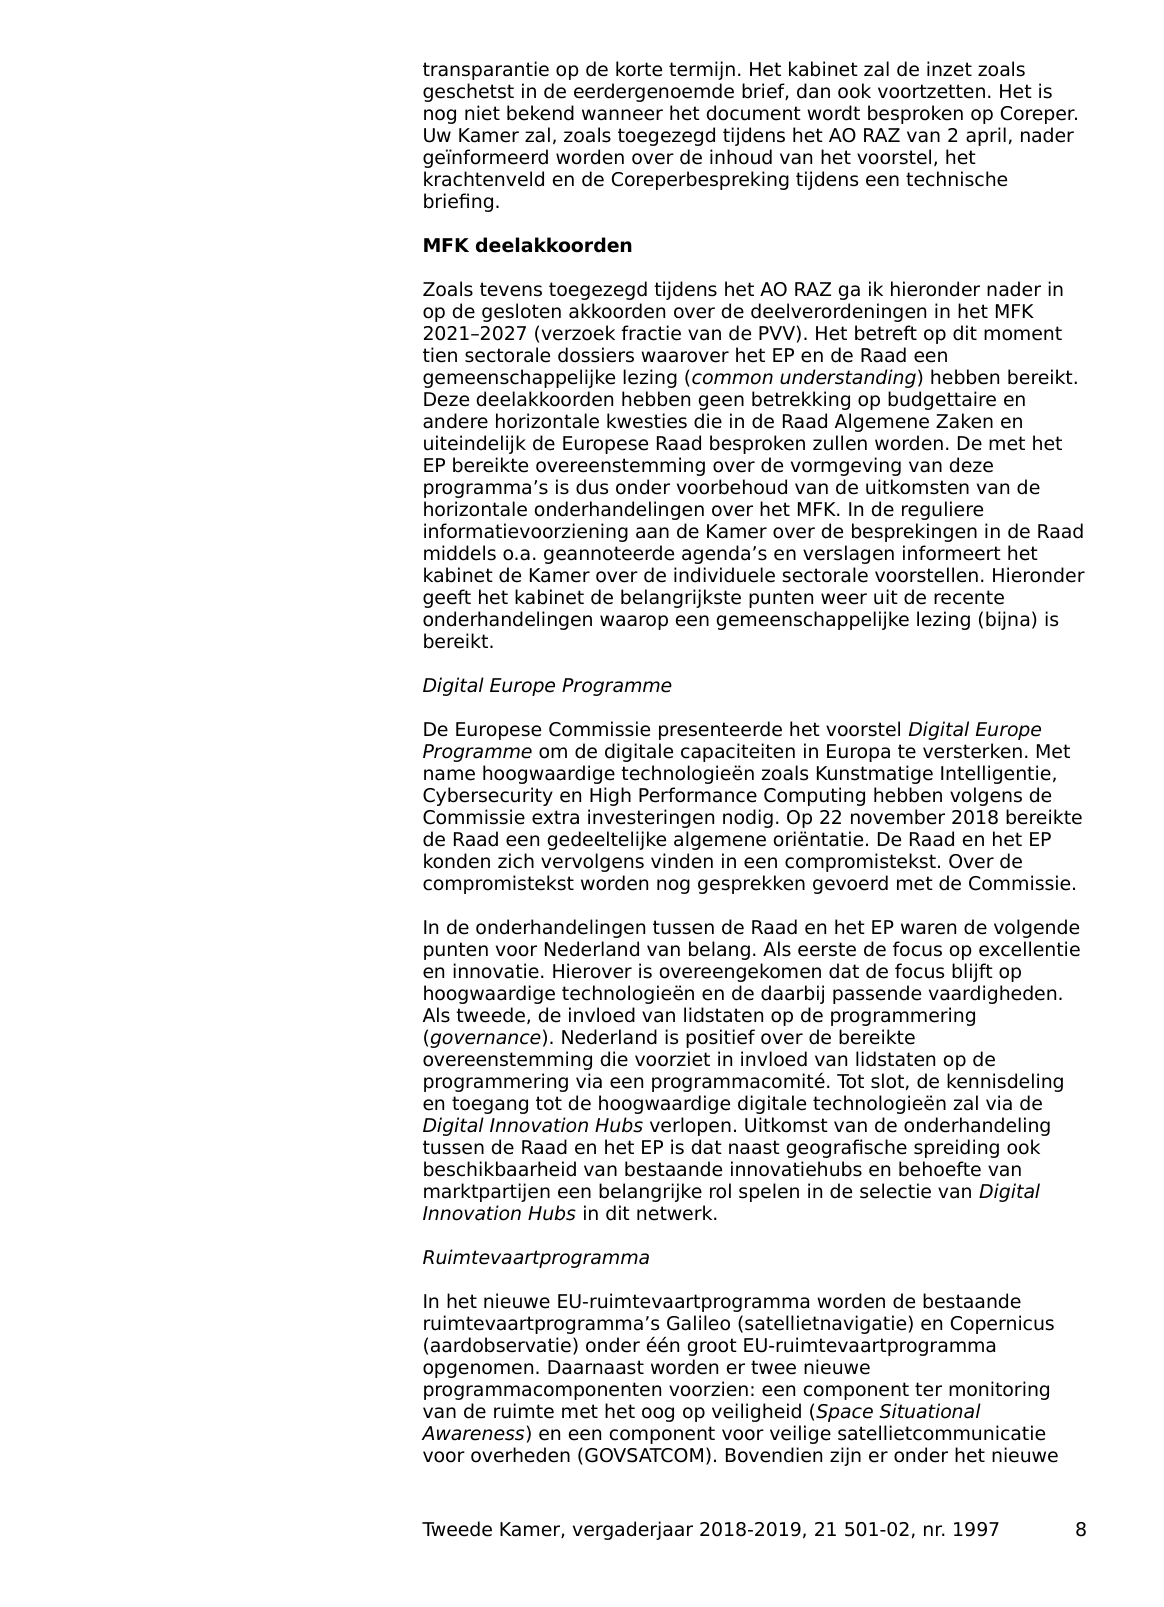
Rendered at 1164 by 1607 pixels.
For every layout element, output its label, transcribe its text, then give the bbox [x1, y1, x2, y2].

text transparantie op de korte termijn. Het kabinet zal de inzet zoals geschetst in de eerdergenoemde brief, dan ook voortzetten. Het is nog niet bekend wanneer het document wordt besproken op Coreper. Uw Kamer zal, zoals toegezegd tijdens het AO RAZ van 2 april, nader geïnformeerd worden over de inhoud van het voorstel, het krachtenveld en de Coreperbespreking tijdens een technische briefing. [422, 59, 1087, 213]
text In de onderhandelingen tussen de Raad en het EP waren de volgende punten voor Nederland van belang. Als eerste de focus op excellentie en innovatie. Hierover is overeengekomen dat de focus blijft op hoogwaardige technologieën en de daarbij passende vaardigheden. Als tweede, de invloed van lidstaten op de programmering (governance). Nederland is positief over de bereikte overeenstemming die voorziet in invloed van lidstaten op de programmering via een programmacomité. Tot slot, de kennisdeling en toegang tot de hoogwaardige digitale technologieën zal via de Digital Innovation Hubs verlopen. Uitkomst van de onderhandeling tussen de Raad en het EP is dat naast geografische spreiding ook beschikbaarheid van bestaande innovatiehubs en behoefte van marktpartijen een belangrijke rol spelen in de selectie van Digital Innovation Hubs in dit netwerk. [422, 917, 1087, 1225]
text In het nieuwe EU-ruimtevaartprogramma worden de bestaande ruimtevaartprogramma’s Galileo (satellietnavigatie) en Copernicus (aardobservatie) onder één groot EU-ruimtevaartprogramma opgenomen. Daarnaast worden er twee nieuwe programmacomponenten voorzien: een component ter monitoring van de ruimte met het oog op veiligheid (Space Situational Awareness) en een component voor veilige satellietcommunicatie voor overheden (GOVSATCOM). Bovendien zijn er onder het nieuwe [422, 1291, 1087, 1467]
subtitle MFK deelakkoorden [422, 235, 1087, 257]
text Zoals tevens toegezegd tijdens het AO RAZ ga ik hieronder nader in op de gesloten akkoorden over de deelverordeningen in het MFK 2021–2027 (verzoek fractie van de PVV). Het betreft op dit moment tien sectorale dossiers waarover het EP en de Raad een gemeenschappelijke lezing (common understanding) hebben bereikt. Deze deelakkoorden hebben geen betrekking op budgettaire en andere horizontale kwesties die in de Raad Algemene Zaken en uiteindelijk de Europese Raad besproken zullen worden. De met het EP bereikte overeenstemming over de vormgeving van deze programma’s is dus onder voorbehoud van de uitkomsten van de horizontale onderhandelingen over het MFK. In de reguliere informatievoorziening aan de Kamer over de besprekingen in de Raad middels o.a. geannoteerde agenda’s en verslagen informeert het kabinet de Kamer over de individuele sectorale voorstellen. Hieronder geeft het kabinet de belangrijkste punten weer uit de recente onderhandelingen waarop een gemeenschappelijke lezing (bijna) is bereikt. [422, 279, 1087, 653]
text De Europese Commissie presenteerde het voorstel Digital Europe Programme om de digitale capaciteiten in Europa te versterken. Met name hoogwaardige technologieën zoals Kunstmatige Intelligentie, Cybersecurity en High Performance Computing hebben volgens de Commissie extra investeringen nodig. Op 22 november 2018 bereikte de Raad een gedeeltelijke algemene oriëntatie. De Raad en het EP konden zich vervolgens vinden in een compromistekst. Over de compromistekst worden nog gesprekken gevoerd met de Commissie. [422, 719, 1087, 895]
subtitle Ruimtevaartprogramma [422, 1247, 1087, 1269]
subtitle Digital Europe Programme [422, 675, 1087, 697]
